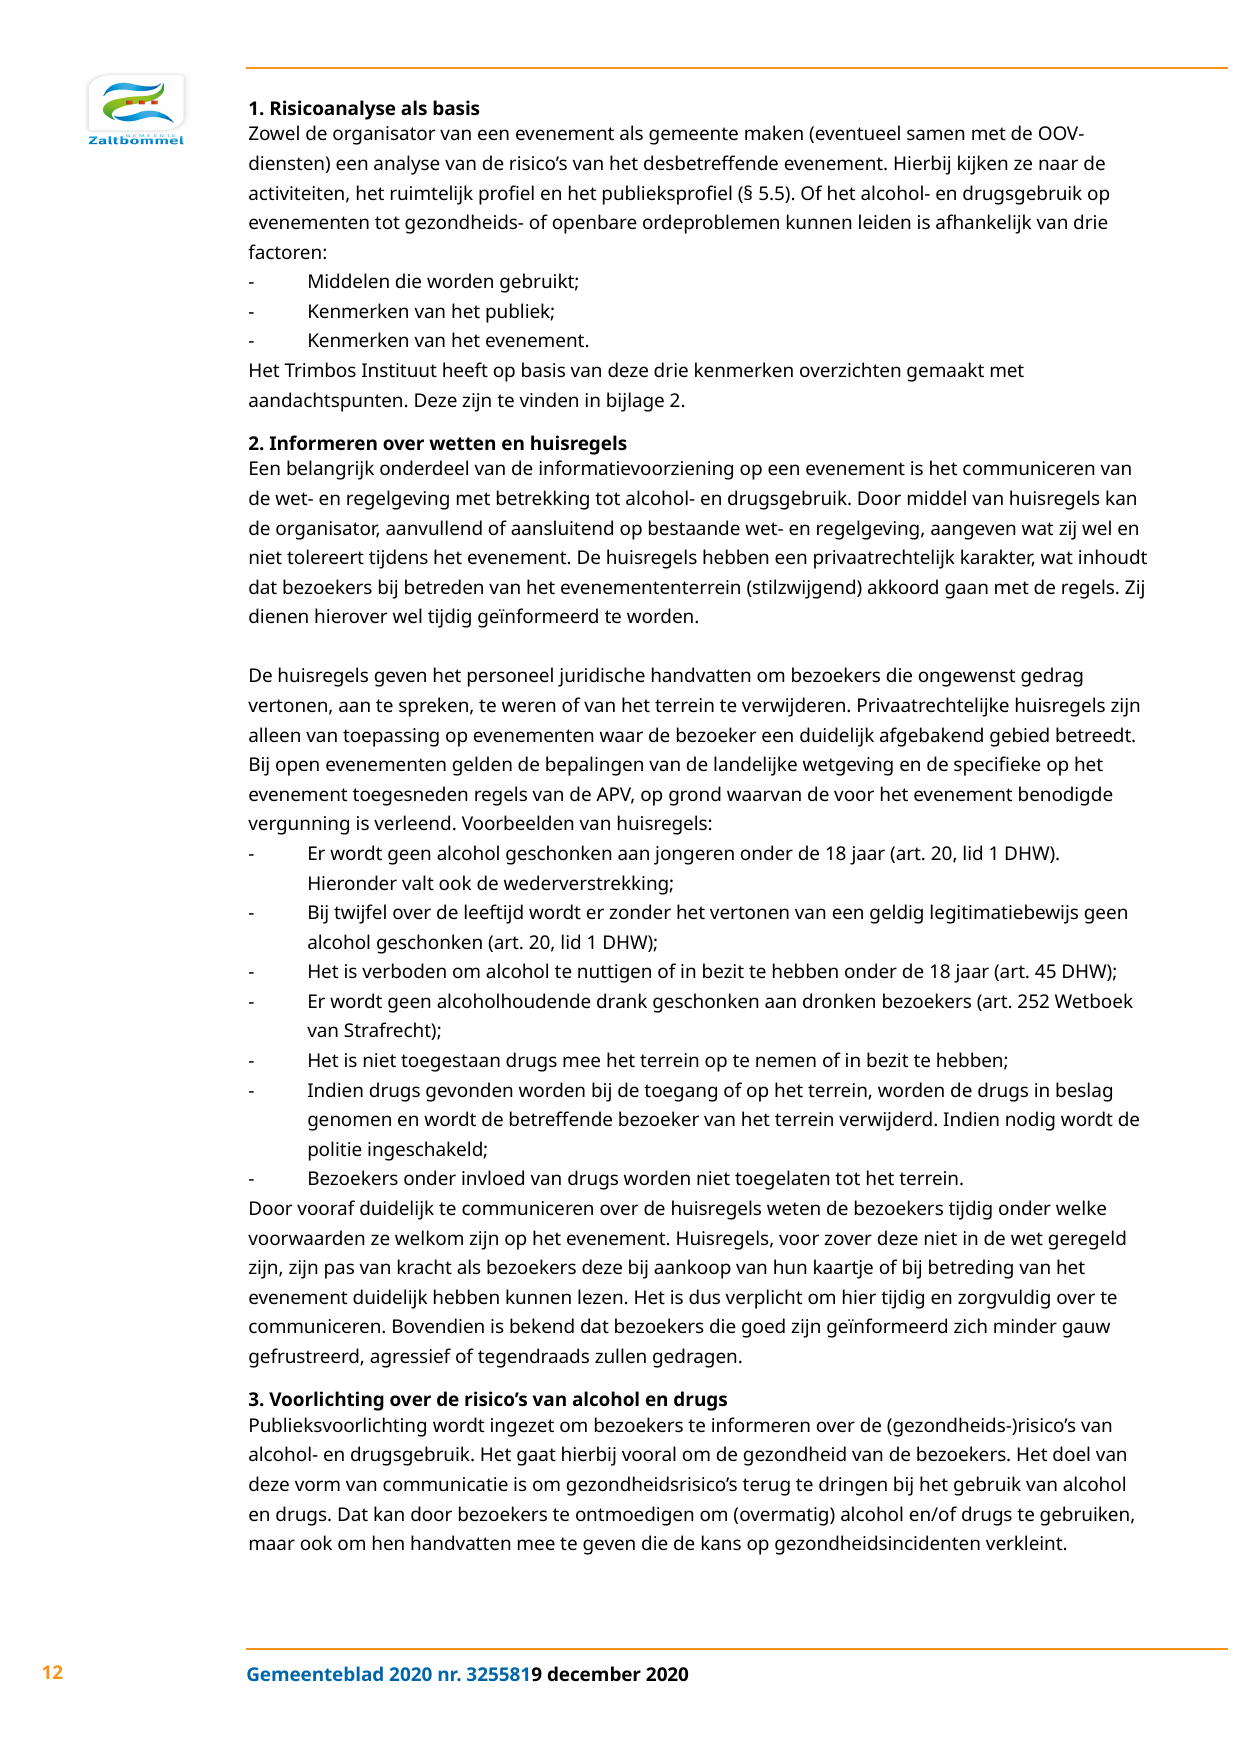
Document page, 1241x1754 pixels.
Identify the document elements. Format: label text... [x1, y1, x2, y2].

list Kenmerken van het publiek; [248, 298, 1152, 324]
list Het is niet toegestaan drugs mee het terrein op te nemen of in bezit te hebben; [248, 1047, 1152, 1073]
text Publieksvoorlichting wordt ingezet om bezoekers te informeren over de (gezondheids-)risico’s van alcohol- en drugsgebruik. Het gaat hierbij vooral om de gezondheid van de bezoekers. Het doel van deze vorm van communicatie is om gezondheidsrisico’s terug te dringen bij het gebruik van alcohol en drugs. Dat kan door bezoekers te ontmoedigen om (overmatig) alcohol en/of drugs te gebruiken, maar ook om hen handvatten mee te geven die de kans op gezondheidsincidenten verkleint. [248, 1412, 1152, 1556]
list Er wordt geen alcoholhoudende drank geschonken aan dronken bezoekers (art. 252 Wetboek van Strafrecht); [248, 988, 1152, 1043]
text Door vooraf duidelijk te communiceren over de huisregels weten de bezoekers tijdig onder welke voorwaarden ze welkom zijn op het evenement. Huisregels, voor zover deze niet in de wet geregeld zijn, zijn pas van kracht als bezoekers deze bij aankoop van hun kaartje of bij betreding van het evenement duidelijk hebben kunnen lezen. Het is dus verplicht om hier tijdig en zorgvuldig over te communiceren. Bovendien is bekend dat bezoekers die goed zijn geïnformeerd zich minder gauw gefrustreerd, agressief of tegendraads zullen gedragen. [248, 1195, 1152, 1369]
text Het Trimbos Instituut heeft op basis van deze drie kenmerken overzichten gemaakt met aandachtspunten. Deze zijn te vinden in bijlage 2. [248, 357, 1152, 412]
text Zowel de organisator van een evenement als gemeente maken (eventueel samen met de OOV- diensten) een analyse van de risico’s van het desbetreffende evenement. Hierbij kijken ze naar de activiteiten, het ruimtelijk profiel en het publieksprofiel (§ 5.5). Of het alcohol- en drugsgebruik op evenementen tot gezondheids- of openbare ordeproblemen kunnen leiden is afhankelijk van drie factoren: [248, 121, 1152, 264]
list Kenmerken van het evenement. [248, 328, 1152, 353]
text De huisregels geven het personeel juridische handvatten om bezoekers die ongewenst gedrag vertonen, aan te spreken, te weren of van het terrein te verwijderen. Privaatrechtelijke huisregels zijn alleen van toepassing op evenementen waar de bezoeker een duidelijk afgebakend gebied betreedt. Bij open evenementen gelden de bepalingen van de landelijke wetgeving en de specifieke op het evenement toegesneden regels van de APV, op grond waarvan de voor het evenement benodigde vergunning is verleend. Voorbeelden van huisregels: [248, 663, 1152, 836]
text Een belangrijk onderdeel van de informatievoorziening op een evenement is het communiceren van de wet- en regelgeving met betrekking tot alcohol- en drugsgebruik. Door middel van huisregels kan de organisator, aanvullend of aansluitend op bestaande wet- en regelgeving, aangeven wat zij wel en niet tolereert tijdens het evenement. De huisregels hebben een privaatrechtelijk karakter, wat inhoudt dat bezoekers bij betreden van het evenemententerrein (stilzwijgend) akkoord gaan met de regels. Zij dienen hierover wel tijdig geïnformeerd te worden. [248, 456, 1152, 629]
text 3. Voorlichting over de risico’s van alcohol en drugs [248, 1386, 1152, 1412]
text 2. Informeren over wetten en huisregels [248, 430, 1152, 456]
list Het is verboden om alcohol te nuttigen of in bezit te hebben onder de 18 jaar (art. 45 DHW); [248, 958, 1152, 984]
list Middelen die worden gebruikt; [248, 268, 1152, 294]
picture [41, 47, 231, 172]
list Bij twijfel over de leeftijd wordt er zonder het vertonen van een geldig legitimatiebewijs geen alcohol geschonken (art. 20, lid 1 DHW); [248, 899, 1152, 955]
list Er wordt geen alcohol geschonken aan jongeren onder de 18 jaar (art. 20, lid 1 DHW). Hieronder valt ook de wederverstrekking; [248, 840, 1152, 896]
list Bezoekers onder invloed van drugs worden niet toegelaten tot het terrein. [248, 1166, 1152, 1191]
list Indien drugs gevonden worden bij de toegang of op het terrein, worden de drugs in beslag genomen en wordt de betreffende bezoeker van het terrein verwijderd. Indien nodig wordt de politie ingeschakeld; [248, 1077, 1152, 1162]
text 1. Risicoanalyse als basis [248, 95, 1152, 121]
